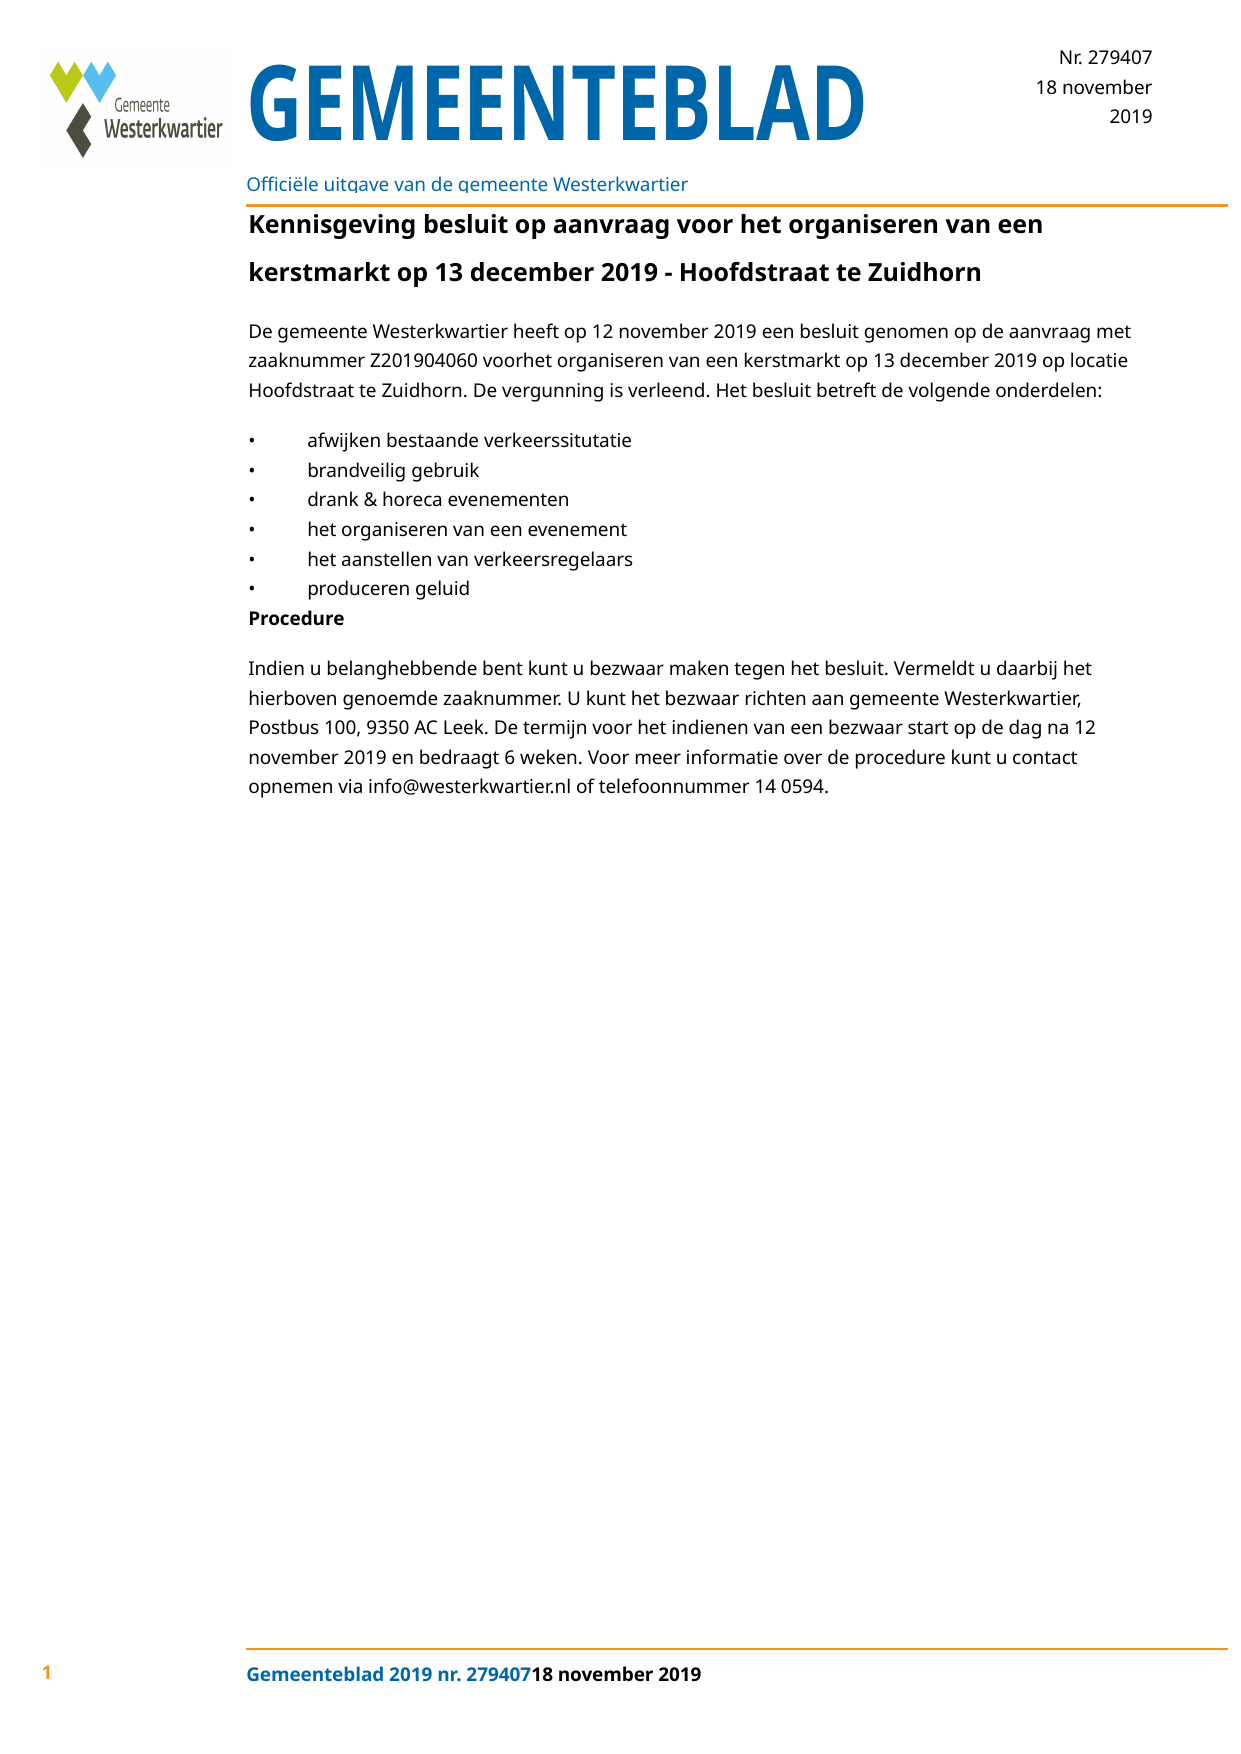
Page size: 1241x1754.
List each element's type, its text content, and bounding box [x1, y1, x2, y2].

list het aanstellen van verkeersregelaars [248, 546, 1152, 572]
text Kennisgeving besluit op aanvraag voor het organiseren van een kerstmarkt op 13 december 2019 - Hoofdstraat te Zuidhorn [248, 207, 1152, 288]
list afwijken bestaande verkeerssitutatie [248, 427, 1152, 453]
list het organiseren van een evenement [248, 516, 1152, 542]
list brandveilig gebruik [248, 457, 1152, 483]
text Procedure [248, 605, 1152, 631]
list produceren geluid [248, 575, 1152, 601]
text Indien u belanghebbende bent kunt u bezwaar maken tegen het besluit. Vermeldt u daarbij het hierboven genoemde zaaknummer. U kunt het bezwaar richten aan gemeente Westerkwartier, Postbus 100, 9350 AC Leek. De termijn voor het indienen van een bezwaar start op de dag na 12 november 2019 en bedraagt 6 weken. Voor meer informatie over de procedure kunt u contact opnemen via info@westerkwartier.nl of telefoonnummer 14 0594. [248, 655, 1152, 799]
picture [41, 47, 231, 172]
text De gemeente Westerkwartier heeft op 12 november 2019 een besluit genomen op de aanvraag met zaaknummer Z201904060 voorhet organiseren van een kerstmarkt op 13 december 2019 op locatie Hoofdstraat te Zuidhorn. De vergunning is verleend. Het besluit betreft de volgende onderdelen: [248, 318, 1152, 403]
list drank & horeca evenementen [248, 487, 1152, 512]
